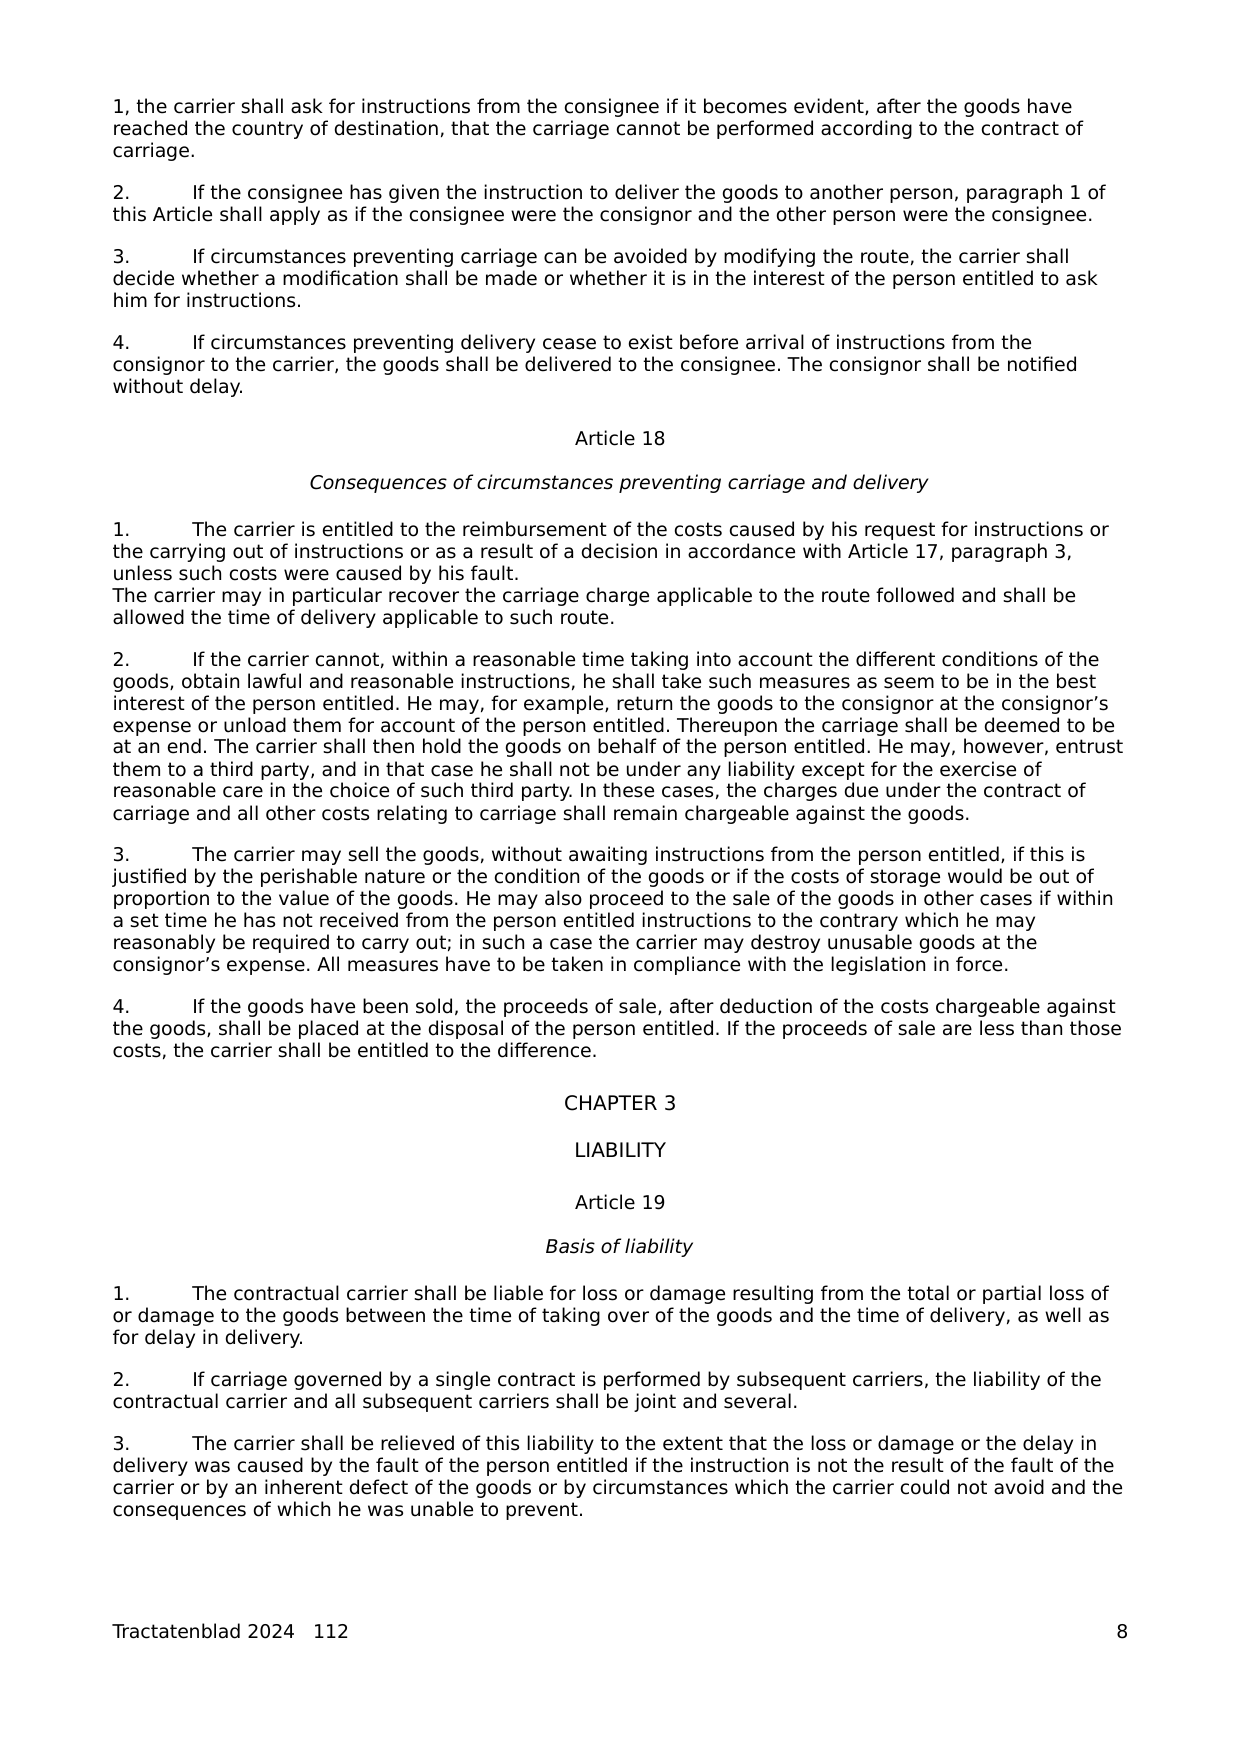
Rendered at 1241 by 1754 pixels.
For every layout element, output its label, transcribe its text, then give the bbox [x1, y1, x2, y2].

text 2. If the carrier cannot, within a reasonable time taking into account the different conditions of the goods, obtain lawful and reasonable instructions, he shall take such measures as seem to be in the best interest of the person entitled. He may, for example, return the goods to the consignor at the consignor’s expense or unload them for account of the person entitled. Thereupon the carriage shall be deemed to be at an end. The carrier shall then hold the goods on behalf of the person entitled. He may, however, entrust them to a third party, and in that case he shall not be under any liability except for the exercise of reasonable care in the choice of such third party. In these cases, the charges due under the contract of carriage and all other costs relating to carriage shall remain chargeable against the goods. [112, 648, 1128, 824]
subtitle Article 18 Consequences of circumstances preventing carriage and delivery [112, 428, 1128, 494]
subtitle CHAPTER 3 LIABILITY [112, 1092, 1128, 1162]
text 4. If the goods have been sold, the proceeds of sale, after deduction of the costs chargeable against the goods, shall be placed at the disposal of the person entitled. If the proceeds of sale are less than those costs, the carrier shall be entitled to the difference. [112, 996, 1128, 1062]
text 3. The carrier shall be relieved of this liability to the extent that the loss or damage or the delay in delivery was caused by the fault of the person entitled if the instruction is not the result of the fault of the carrier or by an inherent defect of the goods or by circumstances which the carrier could not avoid and the consequences of which he was unable to prevent. [112, 1433, 1128, 1521]
text 1. The contractual carrier shall be liable for loss or damage resulting from the total or partial loss of or damage to the goods between the time of taking over of the goods and the time of delivery, as well as for delay in delivery. [112, 1283, 1128, 1349]
text 3. The carrier may sell the goods, without awaiting instructions from the person entitled, if this is justified by the perishable nature or the condition of the goods or if the costs of storage would be out of proportion to the value of the goods. He may also proceed to the sale of the goods in other cases if within a set time he has not received from the person entitled instructions to the contrary which he may reasonably be required to carry out; in such a case the carrier may destroy unusable goods at the consignor’s expense. All measures have to be taken in compliance with the legislation in force. [112, 844, 1128, 976]
subtitle Article 19 Basis of liability [112, 1192, 1128, 1258]
text 4. If circumstances preventing delivery cease to exist before arrival of instructions from the consignor to the carrier, the goods shall be delivered to the consignee. The consignor shall be notified without delay. [112, 332, 1128, 398]
text The carrier may in particular recover the carriage charge applicable to the route followed and shall be allowed the time of delivery applicable to such route. [112, 584, 1128, 628]
text 2. If carriage governed by a single contract is performed by subsequent carriers, the liability of the contractual carrier and all subsequent carriers shall be joint and several. [112, 1369, 1128, 1413]
text 2. If the consignee has given the instruction to deliver the goods to another person, paragraph 1 of this Article shall apply as if the consignee were the consignor and the other person were the consignee. [112, 182, 1128, 226]
text 3. If circumstances preventing carriage can be avoided by modifying the route, the carrier shall decide whether a modification shall be made or whether it is in the interest of the person entitled to ask him for instructions. [112, 246, 1128, 312]
text 1. The carrier is entitled to the reimbursement of the costs caused by his request for instructions or the carrying out of instructions or as a result of a decision in accordance with Article 17, paragraph 3, unless such costs were caused by his fault. [112, 519, 1128, 584]
text 1, the carrier shall ask for instructions from the consignee if it becomes evident, after the goods have reached the country of destination, that the carriage cannot be performed according to the contract of carriage. [112, 96, 1128, 162]
